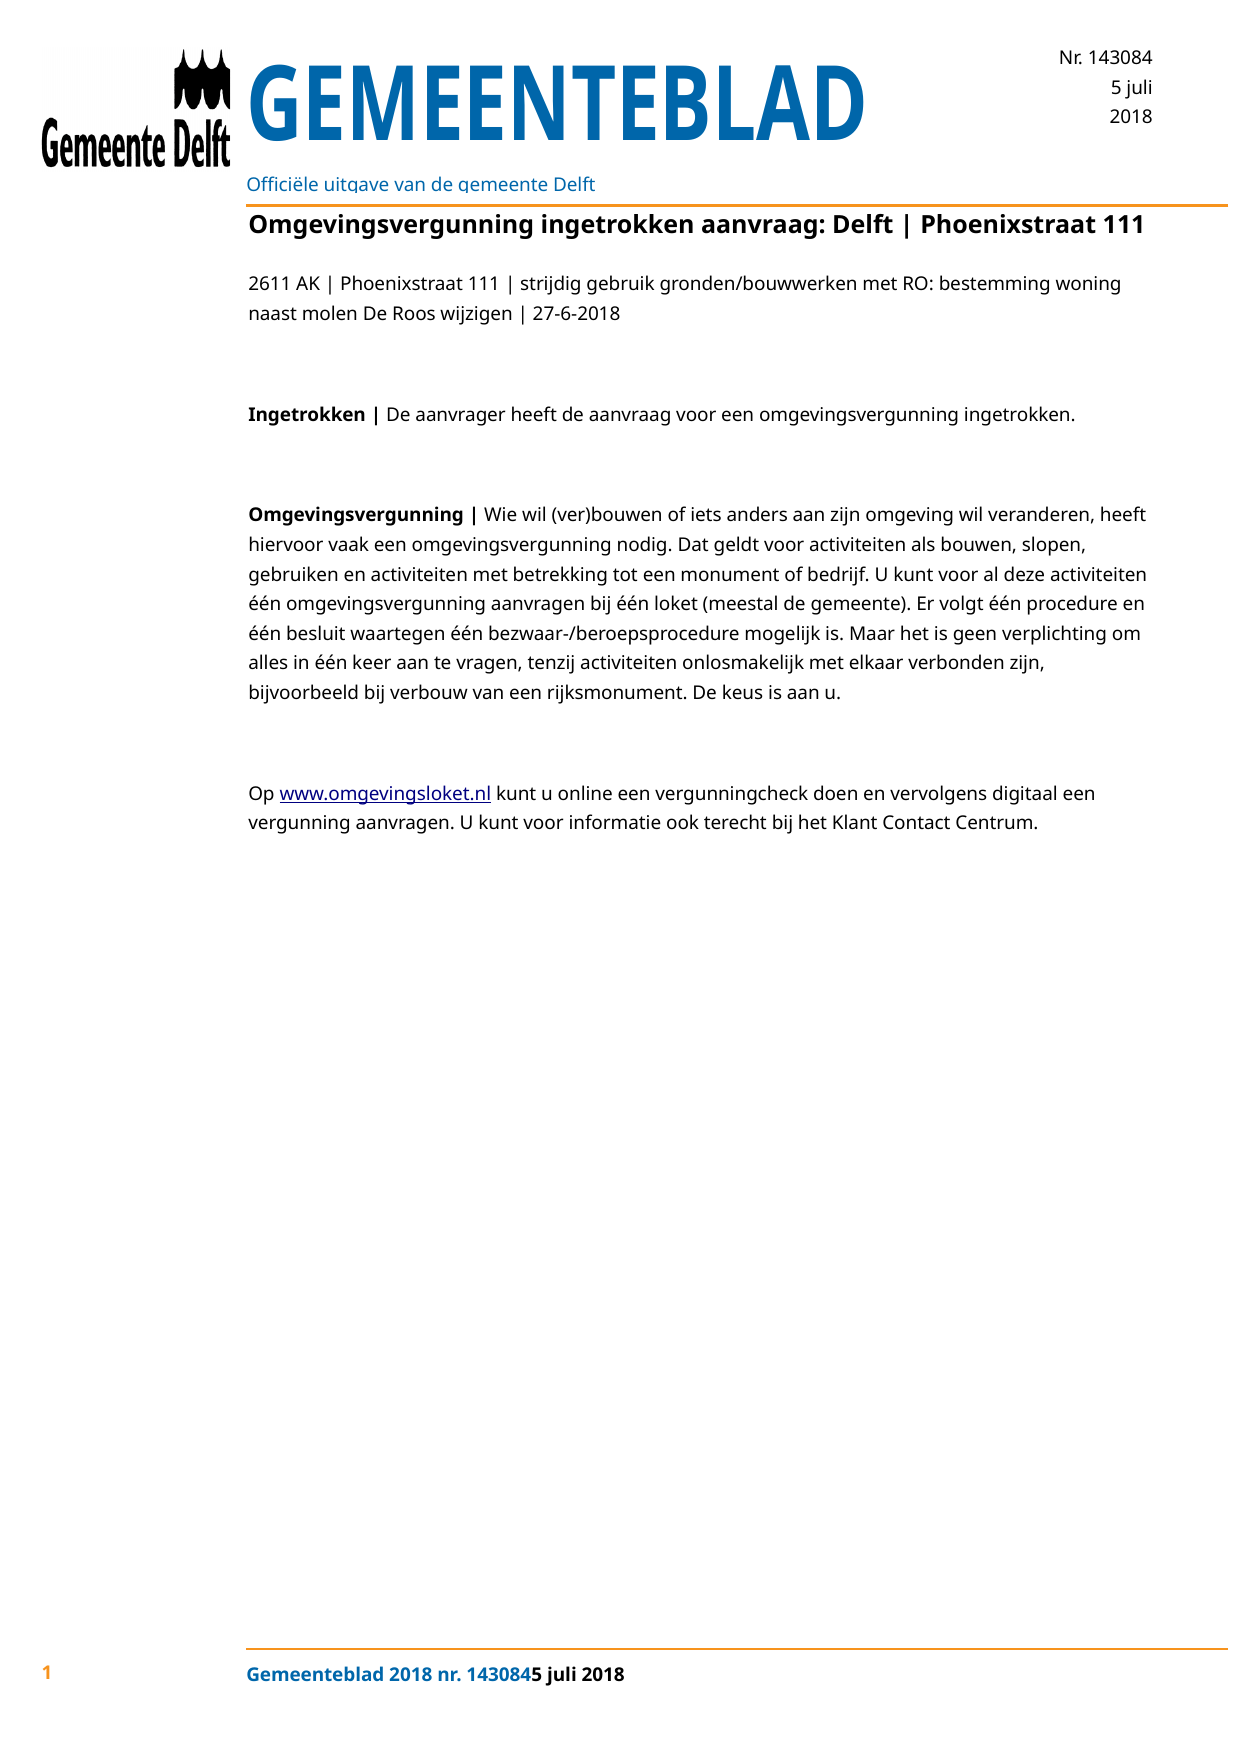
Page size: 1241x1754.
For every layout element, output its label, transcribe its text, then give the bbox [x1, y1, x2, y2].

picture [41, 47, 231, 172]
text Omgevingsvergunning | Wie wil (ver)bouwen of iets anders aan zijn omgeving wil veranderen, heeft hiervoor vaak een omgevingsvergunning nodig. Dat geldt voor activiteiten als bouwen, slopen, gebruiken en activiteiten met betrekking tot een monument of bedrijf. U kunt voor al deze activiteiten één omgevingsvergunning aanvragen bij één loket (meestal de gemeente). Er volgt één procedure en één besluit waartegen één bezwaar-/beroepsprocedure mogelijk is. Maar het is geen verplichting om alles in één keer aan te vragen, tenzij activiteiten onlosmakelijk met elkaar verbonden zijn, bijvoorbeeld bij verbouw van een rijksmonument. De keus is aan u. [248, 502, 1152, 705]
text Ingetrokken | De aanvrager heeft de aanvraag voor een omgevingsvergunning ingetrokken. [248, 401, 1152, 426]
text Op www.omgevingsloket.nl kunt u online een vergunningcheck doen en vervolgens digitaal een vergunning aanvragen. U kunt voor informatie ook terecht bij het Klant Contact Centrum. [248, 780, 1152, 835]
text 2611 AK | Phoenixstraat 111 | strijdig gebruik gronden/bouwwerken met RO: bestemming woning naast molen De Roos wijzigen | 27-6-2018 [248, 270, 1152, 326]
text Omgevingsvergunning ingetrokken aanvraag: Delft | Phoenixstraat 111 [248, 207, 1152, 241]
